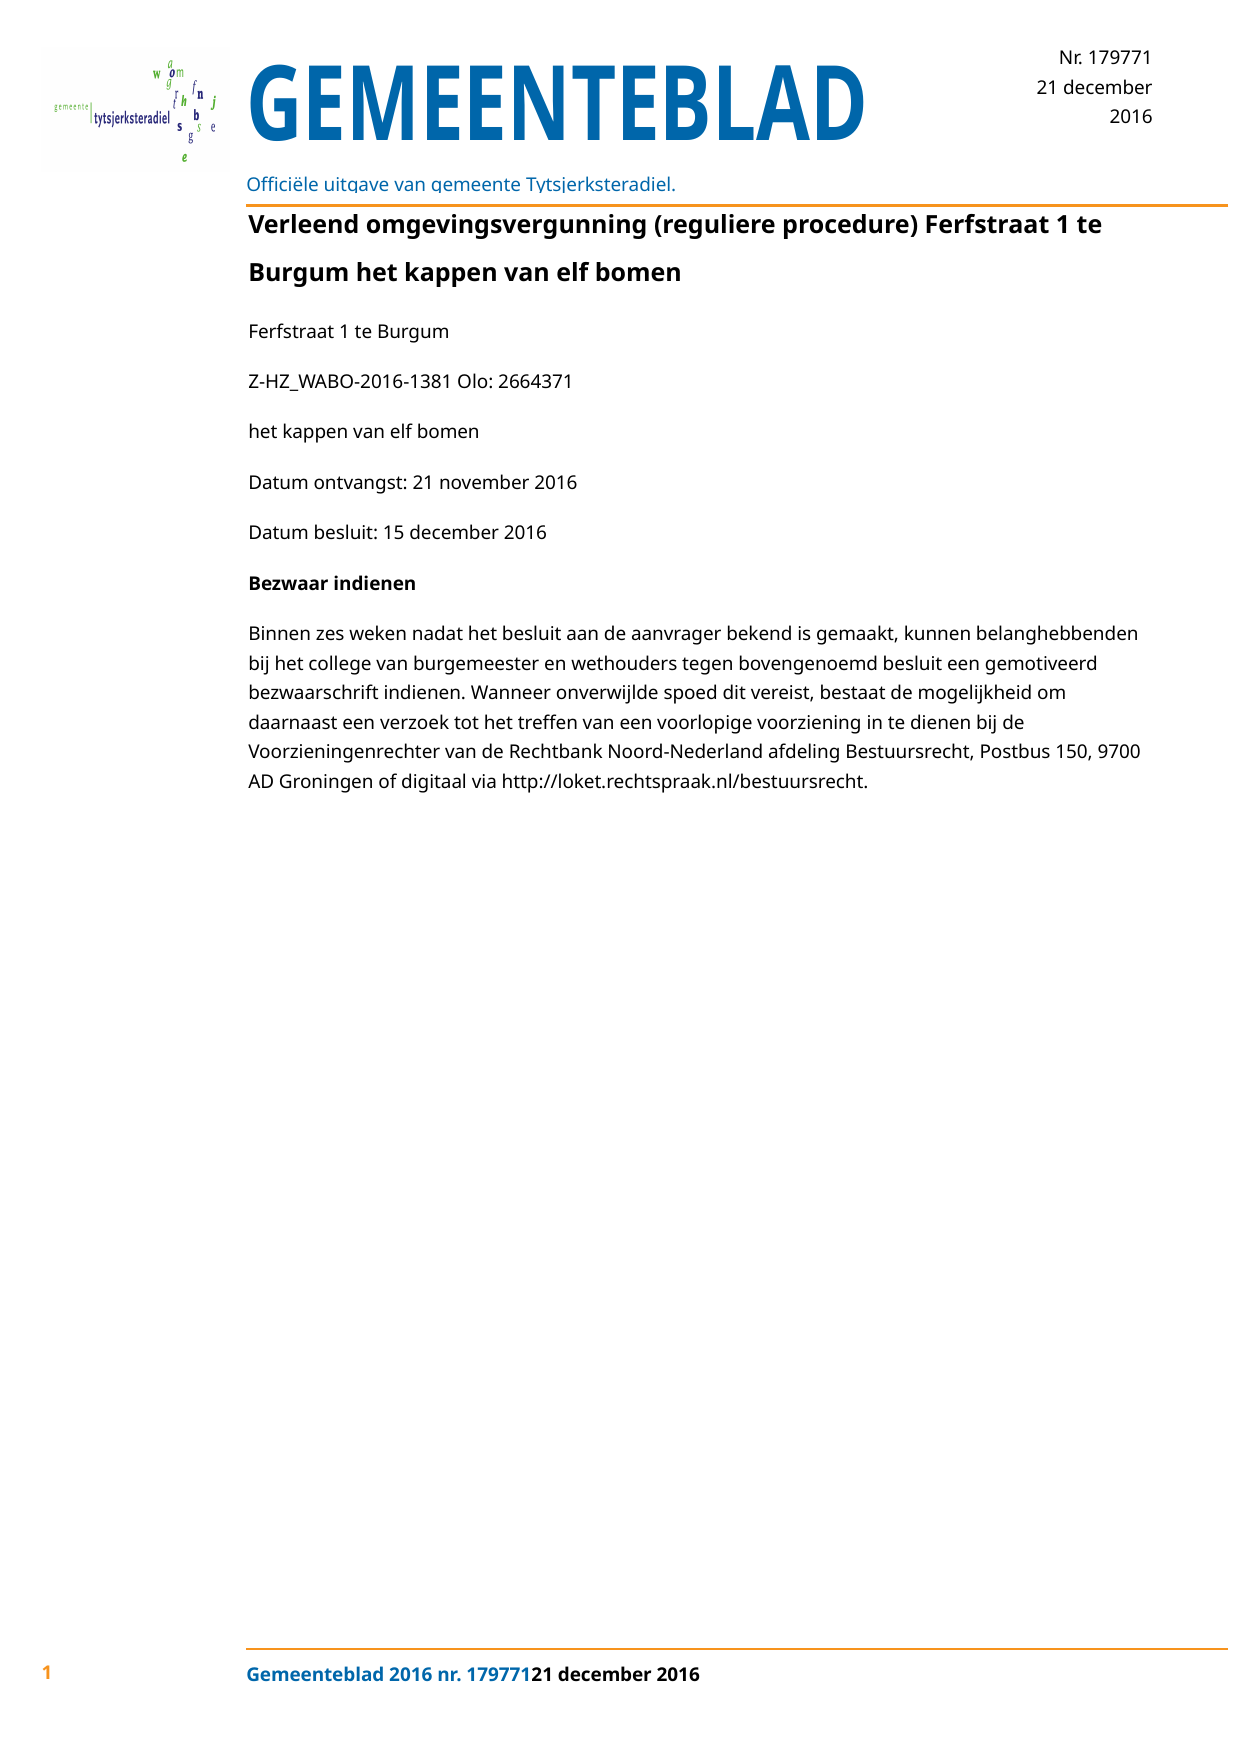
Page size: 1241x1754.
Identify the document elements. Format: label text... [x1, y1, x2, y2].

text Ferfstraat 1 te Burgum [248, 318, 1152, 344]
text Datum besluit: 15 december 2016 [248, 519, 1152, 545]
text Binnen zes weken nadat het besluit aan de aanvrager bekend is gemaakt, kunnen belanghebbenden bij het college van burgemeester en wethouders tegen bovengenoemd besluit een gemotiveerd bezwaarschrift indienen. Wanneer onverwijlde spoed dit vereist, bestaat de mogelijkheid om daarnaast een verzoek tot het treffen van een voorlopige voorziening in te dienen bij de Voorzieningenrechter van de Rechtbank Noord-Nederland afdeling Bestuursrecht, Postbus 150, 9700 AD Groningen of digitaal via http://loket.rechtspraak.nl/bestuursrecht. [248, 620, 1152, 794]
picture [41, 47, 231, 172]
text Bezwaar indienen [248, 570, 1152, 596]
text Datum ontvangst: 21 november 2016 [248, 469, 1152, 495]
text Verleend omgevingsvergunning (reguliere procedure) Ferfstraat 1 te Burgum het kappen van elf bomen [248, 207, 1152, 288]
text Z-HZ_WABO-2016-1381 Olo: 2664371 [248, 368, 1152, 394]
text het kappen van elf bomen [248, 419, 1152, 444]
